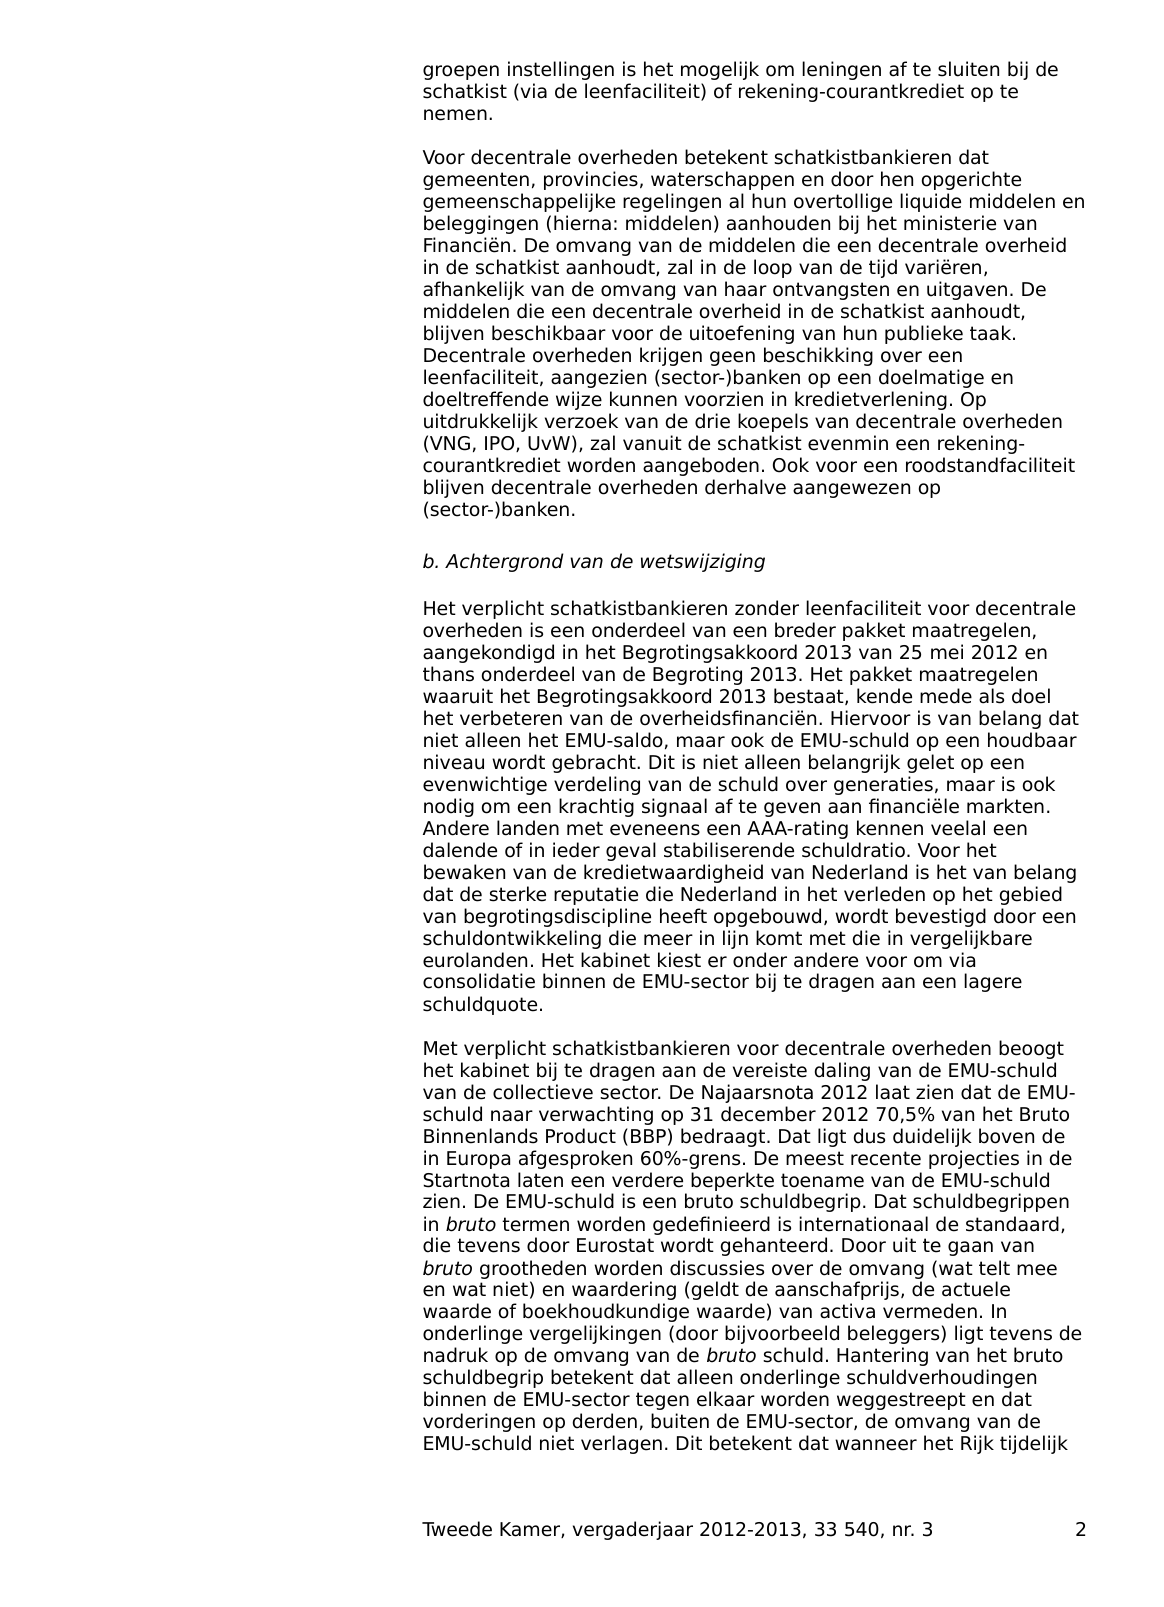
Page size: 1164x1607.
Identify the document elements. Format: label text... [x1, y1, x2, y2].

text Voor decentrale overheden betekent schatkistbankieren dat gemeenten, provincies, waterschappen en door hen opgerichte gemeenschappelijke regelingen al hun overtollige liquide middelen en beleggingen (hierna: middelen) aanhouden bij het ministerie van Financiën. De omvang van de middelen die een decentrale overheid in de schatkist aanhoudt, zal in de loop van de tijd variëren, afhankelijk van de omvang van haar ontvangsten en uitgaven. De middelen die een decentrale overheid in de schatkist aanhoudt, blijven beschikbaar voor de uitoefening van hun publieke taak. Decentrale overheden krijgen geen beschikking over een leenfaciliteit, aangezien (sector-)banken op een doelmatige en doeltreffende wijze kunnen voorzien in kredietverlening. Op uitdrukkelijk verzoek van de drie koepels van decentrale overheden (VNG, IPO, UvW), zal vanuit de schatkist evenmin een rekening-courantkrediet worden aangeboden. Ook voor een roodstandfaciliteit blijven decentrale overheden derhalve aangewezen op (sector-)banken. [422, 147, 1087, 521]
text Het verplicht schatkistbankieren zonder leenfaciliteit voor decentrale overheden is een onderdeel van een breder pakket maatregelen, aangekondigd in het Begrotingsakkoord 2013 van 25 mei 2012 en thans onderdeel van de Begroting 2013. Het pakket maatregelen waaruit het Begrotingsakkoord 2013 bestaat, kende mede als doel het verbeteren van de overheidsfinanciën. Hiervoor is van belang dat niet alleen het EMU-saldo, maar ook de EMU-schuld op een houdbaar niveau wordt gebracht. Dit is niet alleen belangrijk gelet op een evenwichtige verdeling van de schuld over generaties, maar is ook nodig om een krachtig signaal af te geven aan financiële markten. Andere landen met eveneens een AAA-rating kennen veelal een dalende of in ieder geval stabiliserende schuldratio. Voor het bewaken van de kredietwaardigheid van Nederland is het van belang dat de sterke reputatie die Nederland in het verleden op het gebied van begrotingsdiscipline heeft opgebouwd, wordt bevestigd door een schuldontwikkeling die meer in lijn komt met die in vergelijkbare eurolanden. Het kabinet kiest er onder andere voor om via consolidatie binnen de EMU-sector bij te dragen aan een lagere schuldquote. [422, 598, 1087, 1015]
text Met verplicht schatkistbankieren voor decentrale overheden beoogt het kabinet bij te dragen aan de vereiste daling van de EMU-schuld van de collectieve sector. De Najaarsnota 2012 laat zien dat de EMU-schuld naar verwachting op 31 december 2012 70,5% van het Bruto Binnenlands Product (BBP) bedraagt. Dat ligt dus duidelijk boven de in Europa afgesproken 60%-grens. De meest recente projecties in de Startnota laten een verdere beperkte toename van de EMU-schuld zien. De EMU-schuld is een bruto schuldbegrip. Dat schuldbegrippen in bruto termen worden gedefinieerd is internationaal de standaard, die tevens door Eurostat wordt gehanteerd. Door uit te gaan van bruto grootheden worden discussies over de omvang (wat telt mee en wat niet) en waardering (geldt de aanschafprijs, de actuele waarde of boekhoudkundige waarde) van activa vermeden. In onderlinge vergelijkingen (door bijvoorbeeld beleggers) ligt tevens de nadruk op de omvang van de bruto schuld. Hantering van het bruto schuldbegrip betekent dat alleen onderlinge schuldverhoudingen binnen de EMU-sector tegen elkaar worden weggestreept en dat vorderingen op derden, buiten de EMU-sector, de omvang van de EMU-schuld niet verlagen. Dit betekent dat wanneer het Rijk tijdelijk [422, 1038, 1087, 1455]
text groepen instellingen is het mogelijk om leningen af te sluiten bij de schatkist (via de leenfaciliteit) of rekening-courantkrediet op te nemen. [422, 59, 1087, 125]
subtitle b. Achtergrond van de wetswijziging [422, 551, 1087, 573]
